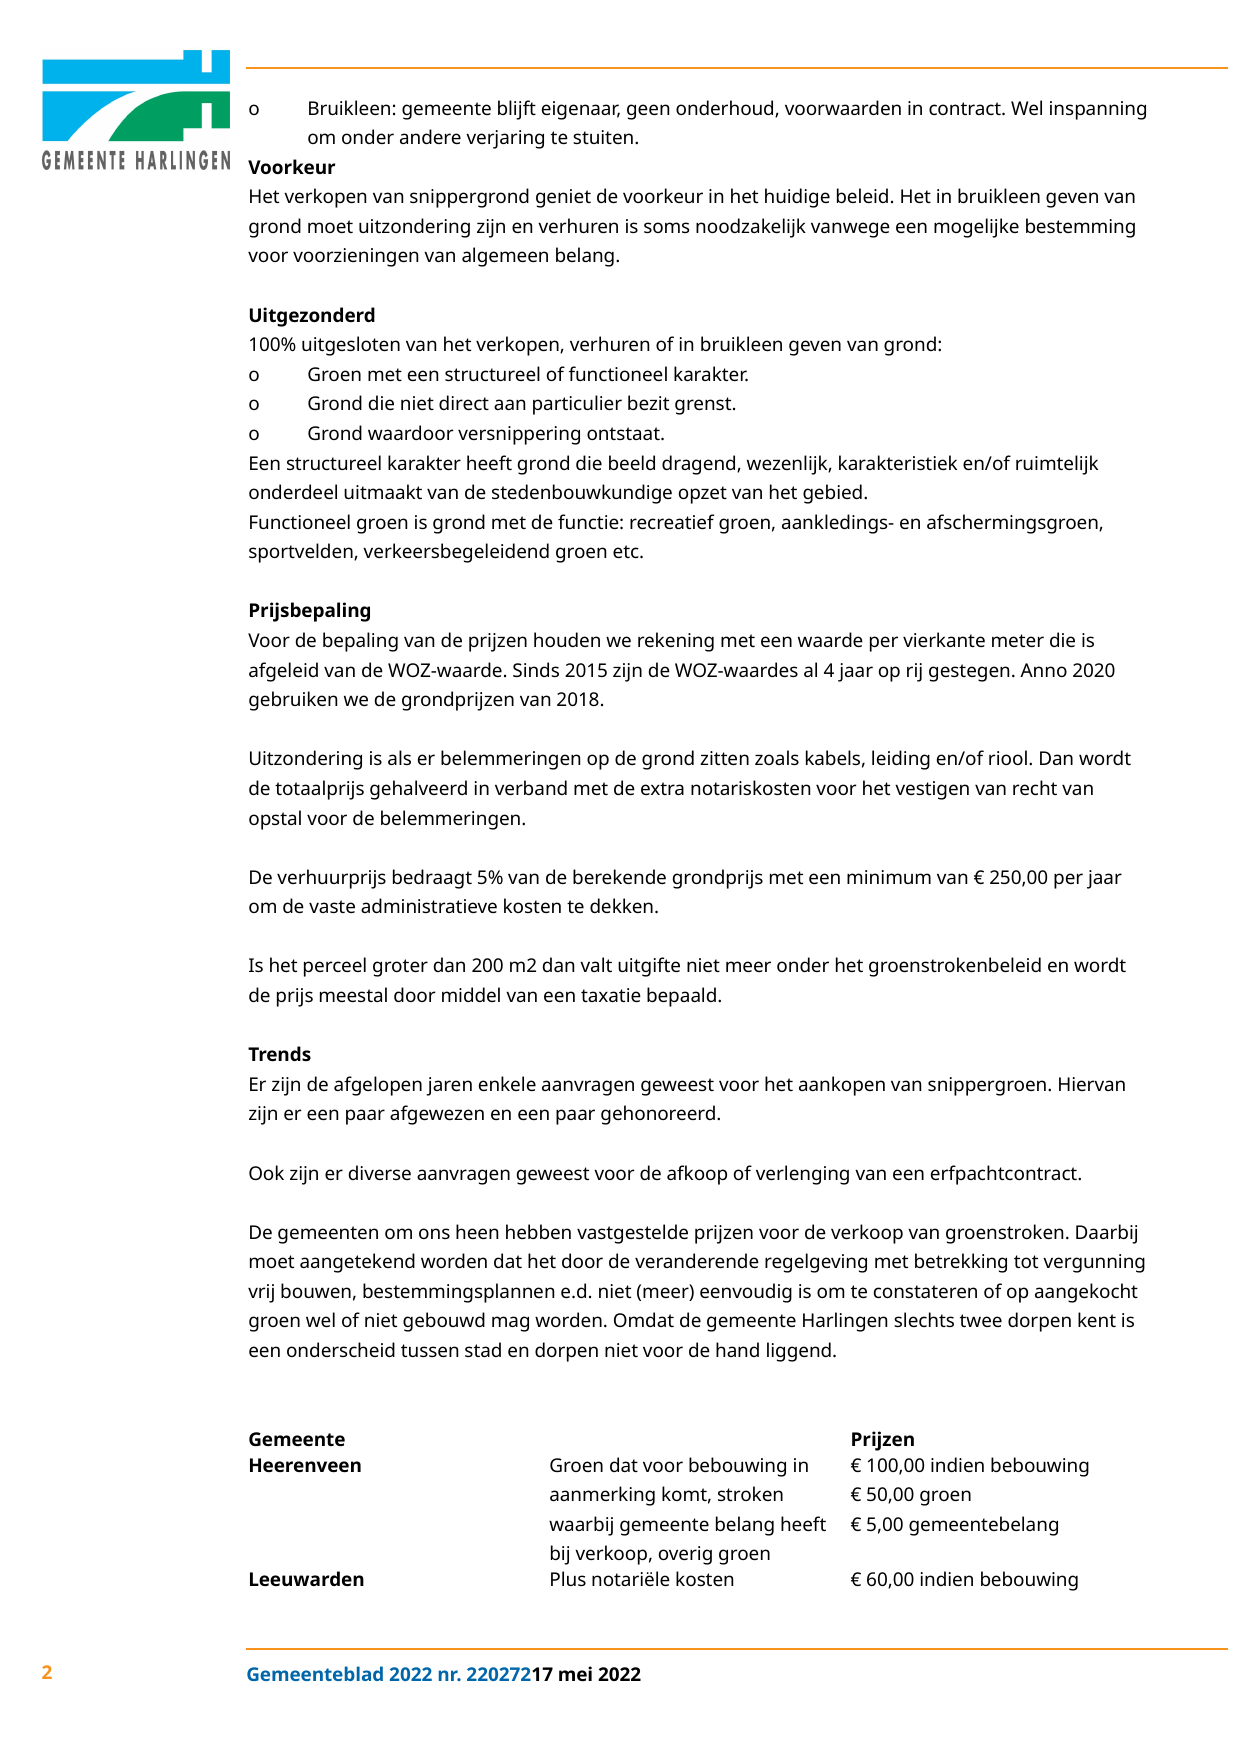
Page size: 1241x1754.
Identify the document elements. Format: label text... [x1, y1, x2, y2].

table_header Gemeente [248, 1426, 549, 1452]
list Groen met een structureel of functioneel karakter. [248, 361, 1152, 387]
text Voorkeur [248, 154, 1152, 180]
table_cell Heerenveen [248, 1452, 549, 1566]
table_cell € 60,00 indien bebouwing [850, 1566, 1152, 1592]
text Het verkopen van snippergrond geniet de voorkeur in het huidige beleid. Het in bruikleen geven van grond moet uitzondering zijn en verhuren is soms noodzakelijk vanwege een mogelijke bestemming voor voorzieningen van algemeen belang. [248, 183, 1152, 268]
text Een structureel karakter heeft grond die beeld dragend, wezenlijk, karakteristiek en/of ruimtelijk onderdeel uitmaakt van de stedenbouwkundige opzet van het gebied. [248, 450, 1152, 505]
list Bruikleen: gemeente blijft eigenaar, geen onderhoud, voorwaarden in contract. Wel inspanning om onder andere verjaring te stuiten. [248, 95, 1152, 150]
text Er zijn de afgelopen jaren enkele aanvragen geweest voor het aankopen van snippergroen. Hiervan zijn er een paar afgewezen en een paar gehonoreerd. [248, 1071, 1152, 1126]
table_header Prijzen [850, 1426, 1152, 1452]
text De gemeenten om ons heen hebben vastgestelde prijzen voor de verkoop van groenstroken. Daarbij moet aangetekend worden dat het door de veranderende regelgeving met betrekking tot vergunning vrij bouwen, bestemmingsplannen e.d. niet (meer) eenvoudig is om te constateren of op aangekocht groen wel of niet gebouwd mag worden. Omdat de gemeente Harlingen slechts twee dorpen kent is een onderscheid tussen stad en dorpen niet voor de hand liggend. [248, 1219, 1152, 1363]
text 100% uitgesloten van het verkopen, verhuren of in bruikleen geven van grond: [248, 331, 1152, 357]
table_cell Plus notariële kosten [549, 1566, 850, 1592]
text Prijsbepaling [248, 598, 1152, 623]
text Ook zijn er diverse aanvragen geweest voor de afkoop of verlenging van een erfpachtcontract. [248, 1160, 1152, 1186]
text Uitzondering is als er belemmeringen op de grond zitten zoals kabels, leiding en/of riool. Dan wordt de totaalprijs gehalveerd in verband met de extra notariskosten voor het vestigen van recht van opstal voor de belemmeringen. [248, 746, 1152, 831]
list Grond waardoor versnippering ontstaat. [248, 420, 1152, 446]
table_cell Groen dat voor bebouwing in aanmerking komt, stroken waarbij gemeente belang heeft bij verkoop, overig groen [549, 1452, 850, 1566]
text Uitgezonderd [248, 302, 1152, 328]
table_cell € 100,00 indien bebouwing € 50,00 groen € 5,00 gemeentebelang [850, 1452, 1152, 1566]
text Is het perceel groter dan 200 m2 dan valt uitgifte niet meer onder het groenstrokenbeleid en wordt de prijs meestal door middel van een taxatie bepaald. [248, 953, 1152, 1008]
text Voor de bepaling van de prijzen houden we rekening met een waarde per vierkante meter die is afgeleid van de WOZ-waarde. Sinds 2015 zijn de WOZ-waardes al 4 jaar op rij gestegen. Anno 2020 gebruiken we de grondprijzen van 2018. [248, 627, 1152, 712]
list Grond die niet direct aan particulier bezit grenst. [248, 391, 1152, 416]
text De verhuurprijs bedraagt 5% van de berekende grondprijs met een minimum van € 250,00 per jaar om de vaste administratieve kosten te dekken. [248, 864, 1152, 919]
text Functioneel groen is grond met de functie: recreatief groen, aankledings- en afschermingsgroen, sportvelden, verkeersbegeleidend groen etc. [248, 509, 1152, 564]
text Trends [248, 1041, 1152, 1067]
table_header [549, 1426, 850, 1452]
table_cell Leeuwarden [248, 1566, 549, 1592]
picture [41, 47, 231, 172]
